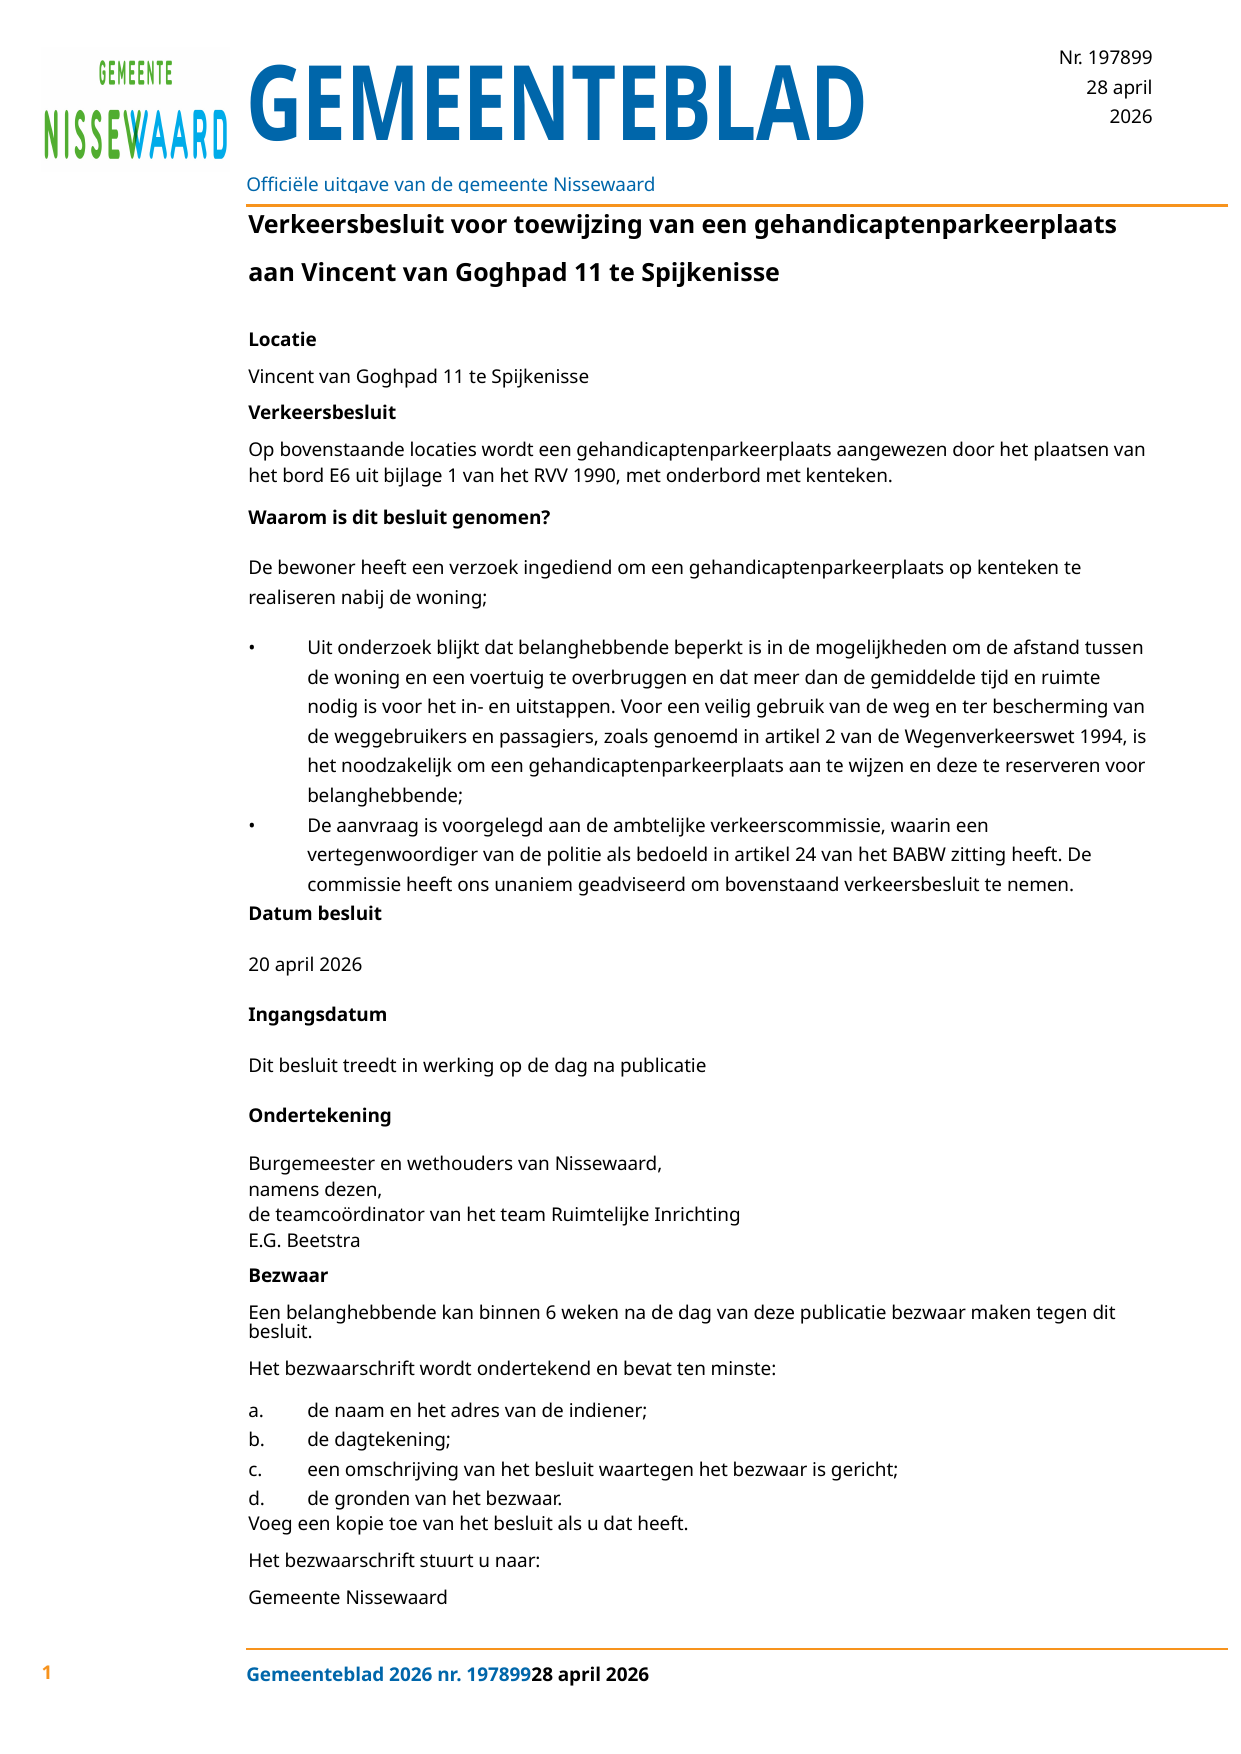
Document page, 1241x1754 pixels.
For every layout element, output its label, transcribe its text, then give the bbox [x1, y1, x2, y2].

text Bezwaar [248, 1267, 1152, 1286]
text 20 april 2026 [248, 951, 1152, 977]
text Ingangsdatum [248, 1001, 1152, 1027]
text Burgemeester en wethouders van Nissewaard, [248, 1150, 1152, 1176]
list een omschrijving van het besluit waartegen het bezwaar is gericht; [248, 1456, 1152, 1482]
list de gronden van het bezwaar. [248, 1486, 1152, 1511]
text Vincent van Goghpad 11 te Spijkenisse [248, 363, 1152, 389]
text Een belanghebbende kan binnen 6 weken na de dag van deze publicatie bezwaar maken tegen dit besluit. [248, 1304, 1152, 1342]
list Uit onderzoek blijkt dat belanghebbende beperkt is in de mogelijkheden om de afstand tussen de woning en een voertuig te overbruggen en dat meer dan de gemiddelde tijd en ruimte nodig is voor het in- en uitstappen. Voor een veilig gebruik van de weg en ter bescherming van de weggebruikers en passagiers, zoals genoemd in artikel 2 van de Wegenverkeerswet 1994, is het noodzakelijk om een gehandicaptenparkeerplaats aan te wijzen en deze te reserveren voor belanghebbende; [248, 634, 1152, 808]
text Locatie [248, 326, 1152, 352]
text E.G. Beetstra [248, 1227, 1152, 1253]
text de teamcoördinator van het team Ruimtelijke Inrichting [248, 1202, 1152, 1227]
text Dit besluit treedt in werking op de dag na publicatie [248, 1052, 1152, 1078]
text Gemeente Nissewaard [248, 1589, 1152, 1608]
list de naam en het adres van de indiener; [248, 1397, 1152, 1423]
text Datum besluit [248, 901, 1152, 926]
picture [41, 47, 231, 172]
text Verkeersbesluit [248, 399, 1152, 425]
list De aanvraag is voorgelegd aan de ambtelijke verkeerscommissie, waarin een vertegenwoordiger van de politie als bedoeld in artikel 24 van het BABW zitting heeft. De commissie heeft ons unaniem geadviseerd om bovenstaand verkeersbesluit te nemen. [248, 812, 1152, 897]
text Voeg een kopie toe van het besluit als u dat heeft. [248, 1515, 1152, 1534]
text Ondertekening [248, 1102, 1152, 1128]
text namens dezen, [248, 1176, 1152, 1202]
text Op bovenstaande locaties wordt een gehandicaptenparkeerplaats aangewezen door het plaatsen van het bord E6 uit bijlage 1 van het RVV 1990, met onderbord met kenteken. [248, 436, 1152, 488]
text Verkeersbesluit voor toewijzing van een gehandicaptenparkeerplaats aan Vincent van Goghpad 11 te Spijkenisse [248, 207, 1152, 288]
list de dagtekening; [248, 1426, 1152, 1452]
text Het bezwaarschrift stuurt u naar: [248, 1552, 1152, 1571]
text Waarom is dit besluit genomen? [248, 504, 1152, 530]
text Het bezwaarschrift wordt ondertekend en bevat ten minste: [248, 1360, 1152, 1379]
text De bewoner heeft een verzoek ingediend om een gehandicaptenparkeerplaats op kenteken te realiseren nabij de woning; [248, 554, 1152, 610]
